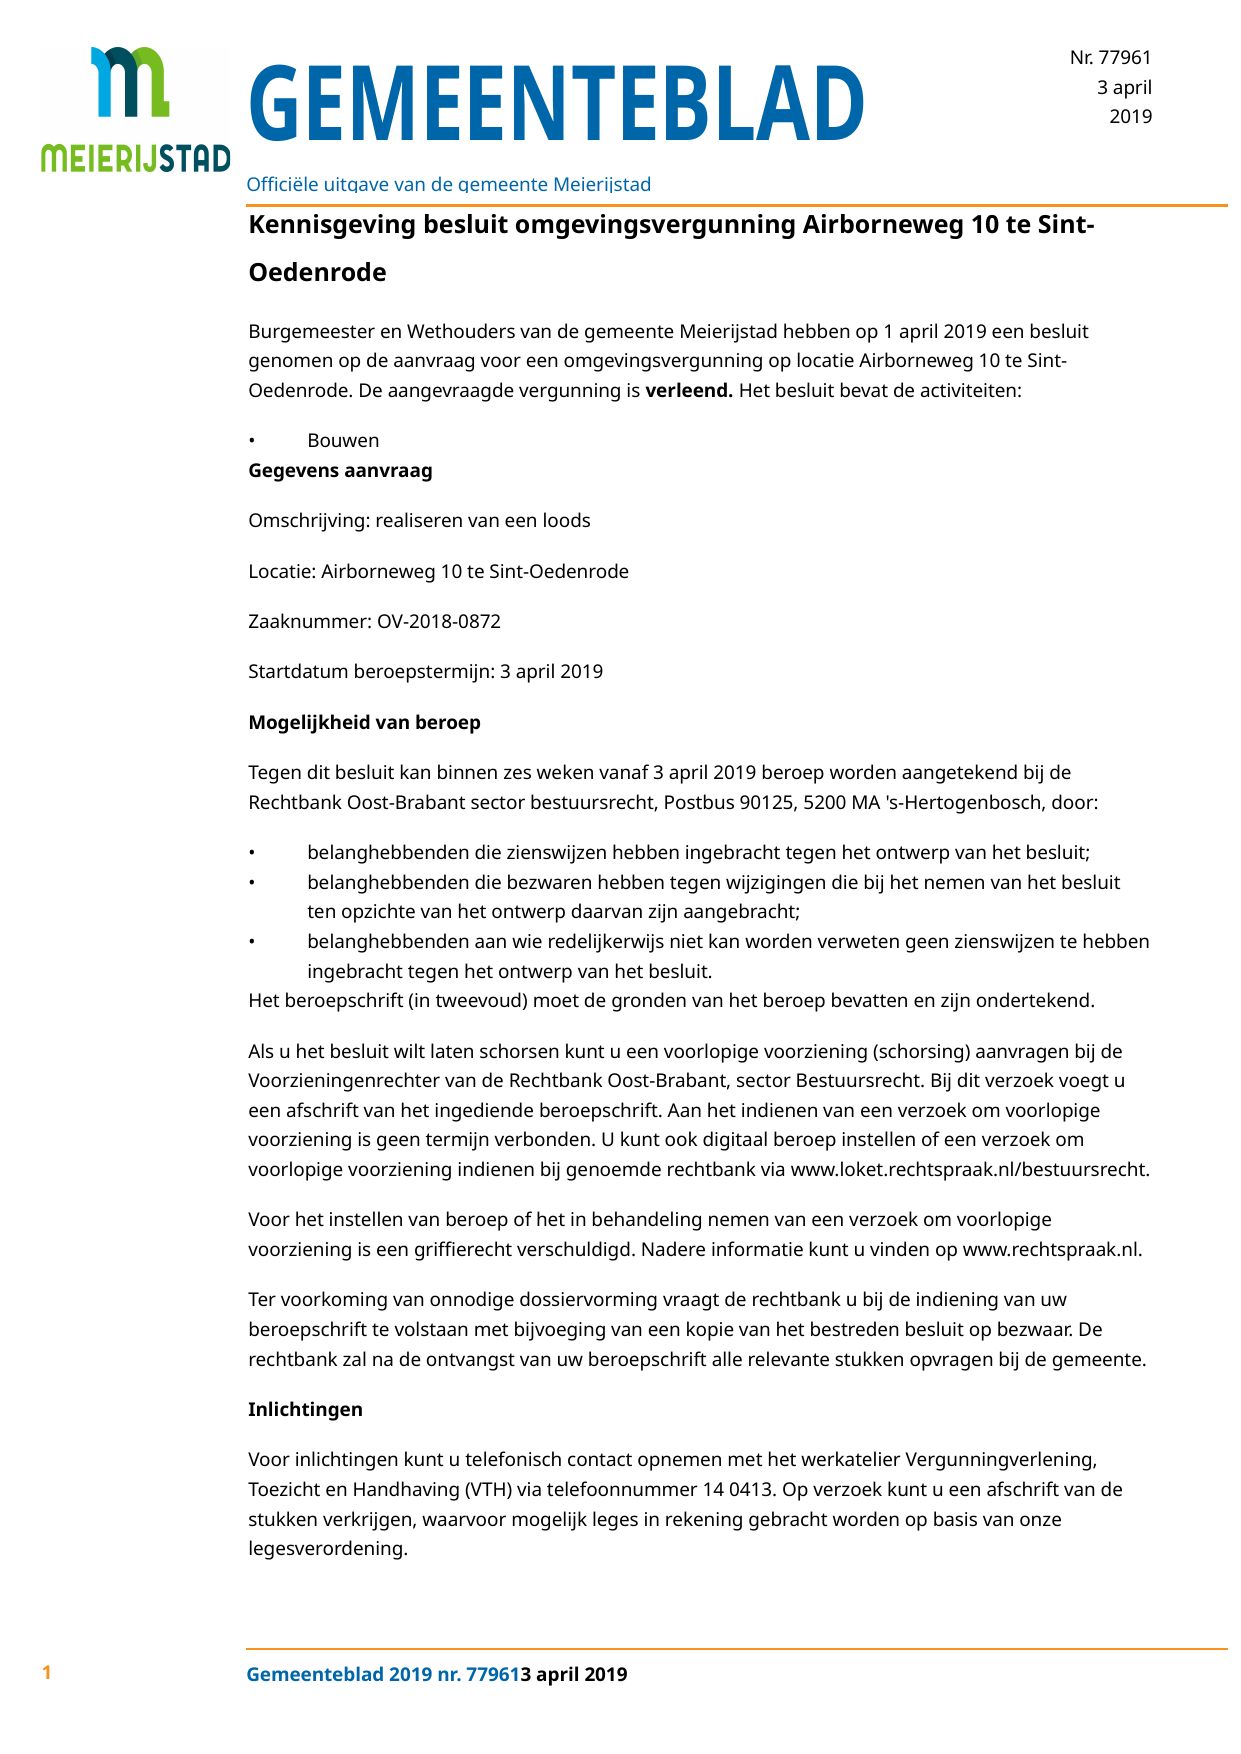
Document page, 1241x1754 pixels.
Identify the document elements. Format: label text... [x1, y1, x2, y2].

list belanghebbenden aan wie redelijkerwijs niet kan worden verweten geen zienswijzen te hebben ingebracht tegen het ontwerp van het besluit. [248, 928, 1152, 984]
text Als u het besluit wilt laten schorsen kunt u een voorlopige voorziening (schorsing) aanvragen bij de Voorzieningenrechter van de Rechtbank Oost-Brabant, sector Bestuursrecht. Bij dit verzoek voegt u een afschrift van het ingediende beroepschrift. Aan het indienen van een verzoek om voorlopige voorziening is geen termijn verbonden. U kunt ook digitaal beroep instellen of een verzoek om voorlopige voorziening indienen bij genoemde rechtbank via www.loket.rechtspraak.nl/bestuursrecht. [248, 1038, 1152, 1182]
text Startdatum beroepstermijn: 3 april 2019 [248, 659, 1152, 684]
list belanghebbenden die zienswijzen hebben ingebracht tegen het ontwerp van het besluit; [248, 839, 1152, 865]
text Mogelijkheid van beroep [248, 709, 1152, 735]
text Voor inlichtingen kunt u telefonisch contact opnemen met het werkatelier Vergunningverlening, Toezicht en Handhaving (VTH) via telefoonnummer 14 0413. Op verzoek kunt u een afschrift van de stukken verkrijgen, waarvoor mogelijk leges in rekening gebracht worden op basis van onze legesverordening. [248, 1447, 1152, 1561]
text Burgemeester en Wethouders van de gemeente Meierijstad hebben op 1 april 2019 een besluit genomen op de aanvraag voor een omgevingsvergunning op locatie Airborneweg 10 te Sint-Oedenrode. De aangevraagde vergunning is verleend. Het besluit bevat de activiteiten: [248, 318, 1152, 403]
picture [41, 47, 231, 172]
text Ter voorkoming van onnodige dossiervorming vraagt de rechtbank u bij de indiening van uw beroepschrift te volstaan met bijvoeging van een kopie van het bestreden besluit op bezwaar. De rechtbank zal na de ontvangst van uw beroepschrift alle relevante stukken opvragen bij de gemeente. [248, 1287, 1152, 1372]
text Zaaknummer: OV-2018-0872 [248, 608, 1152, 634]
text Voor het instellen van beroep of het in behandeling nemen van een verzoek om voorlopige voorziening is een griffierecht verschuldigd. Nadere informatie kunt u vinden op www.rechtspraak.nl. [248, 1207, 1152, 1262]
text Het beroepschrift (in tweevoud) moet de gronden van het beroep bevatten en zijn ondertekend. [248, 987, 1152, 1013]
text Omschrijving: realiseren van een loods [248, 507, 1152, 533]
list Bouwen [248, 427, 1152, 453]
text Kennisgeving besluit omgevingsvergunning Airborneweg 10 te Sint-Oedenrode [248, 207, 1152, 288]
text Locatie: Airborneweg 10 te Sint-Oedenrode [248, 558, 1152, 584]
text Tegen dit besluit kan binnen zes weken vanaf 3 april 2019 beroep worden aangetekend bij de Rechtbank Oost-Brabant sector bestuursrecht, Postbus 90125, 5200 MA 's-Hertogenbosch, door: [248, 759, 1152, 815]
list belanghebbenden die bezwaren hebben tegen wijzigingen die bij het nemen van het besluit ten opzichte van het ontwerp daarvan zijn aangebracht; [248, 869, 1152, 924]
text Gegevens aanvraag [248, 457, 1152, 483]
text Inlichtingen [248, 1396, 1152, 1422]
